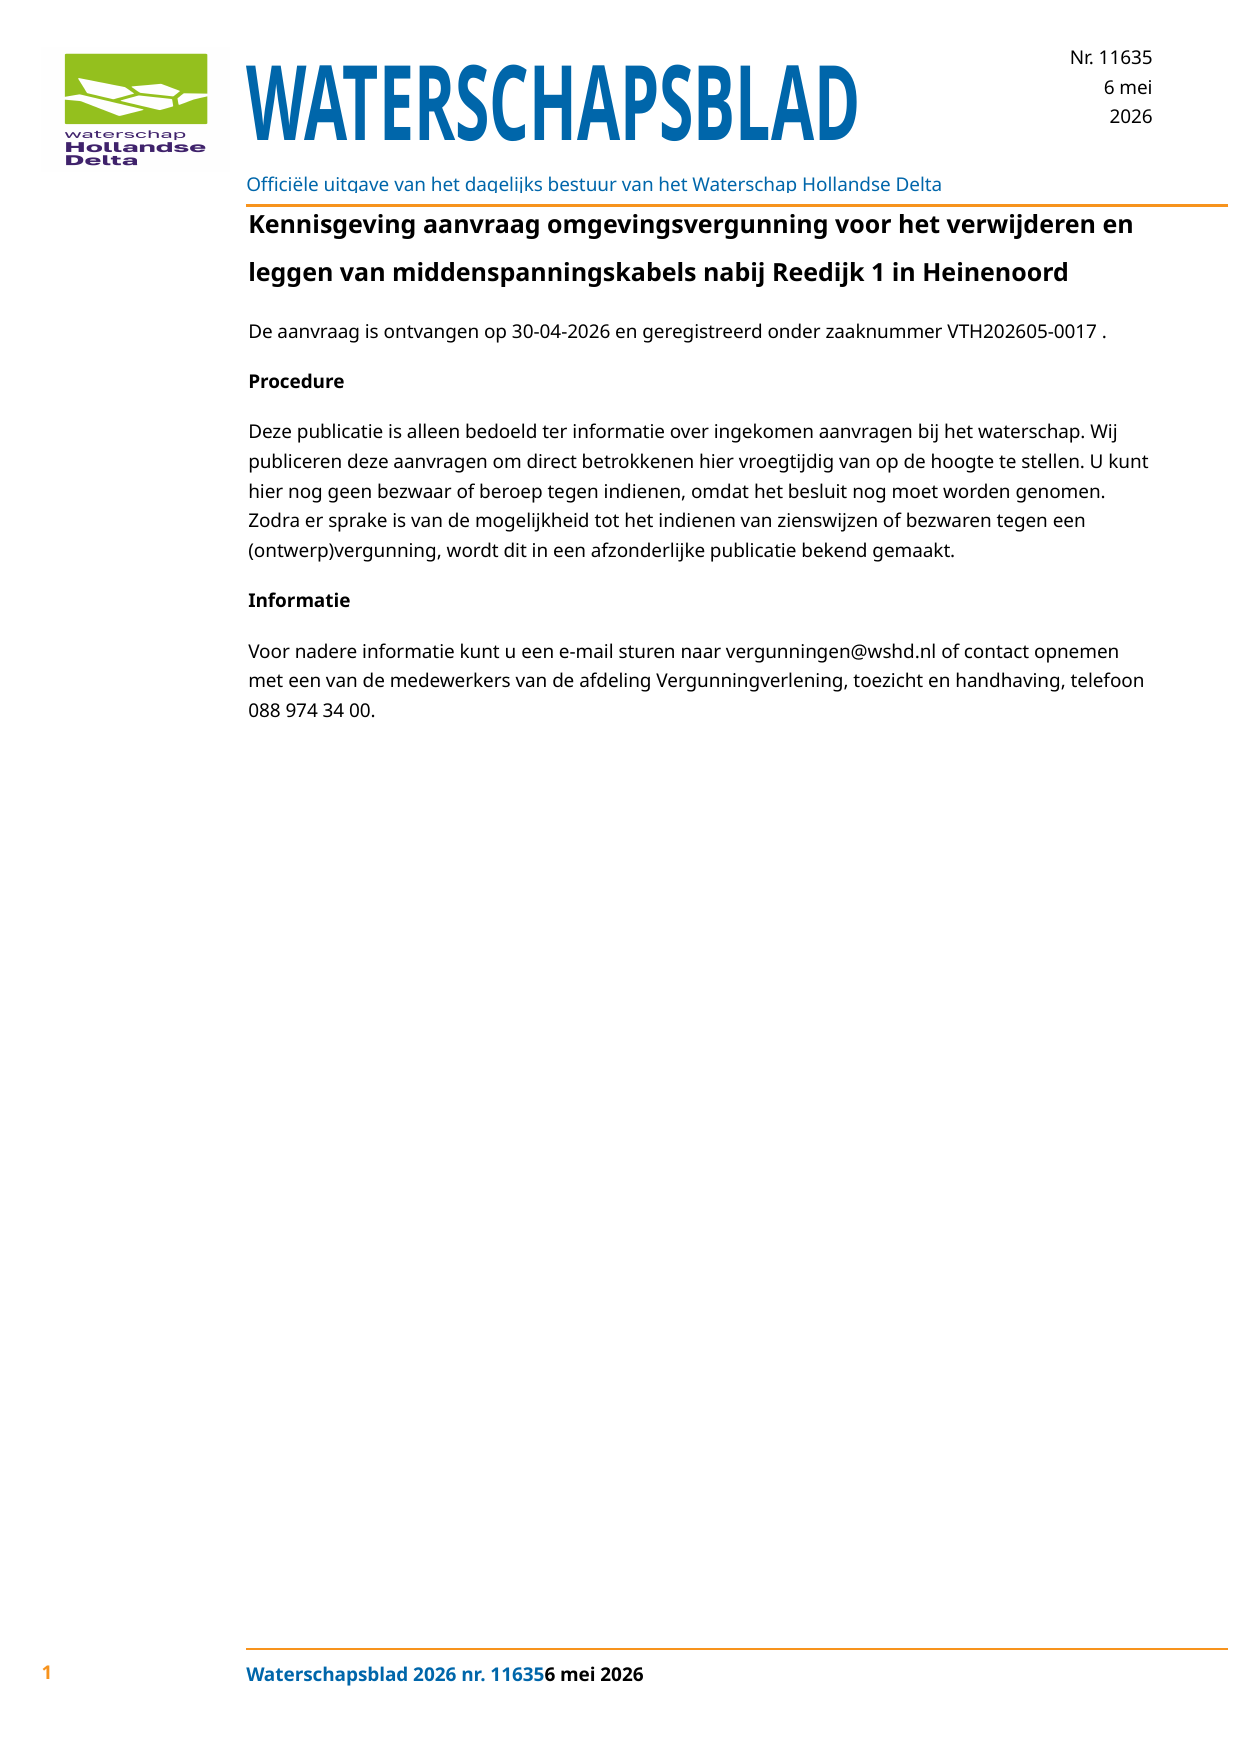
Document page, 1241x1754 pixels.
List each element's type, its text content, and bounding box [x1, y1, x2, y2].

text De aanvraag is ontvangen op 30-04-2026 en geregistreerd onder zaaknummer VTH202605-0017 . [248, 318, 1152, 344]
text Kennisgeving aanvraag omgevingsvergunning voor het verwijderen en leggen van middenspanningskabels nabij Reedijk 1 in Heinenoord [248, 207, 1152, 288]
text Voor nadere informatie kunt u een e-mail sturen naar vergunningen@wshd.nl of contact opnemen met een van de medewerkers van de afdeling Vergunningverlening, toezicht en handhaving, telefoon 088 974 34 00. [248, 638, 1152, 723]
text Procedure [248, 368, 1152, 394]
picture [41, 47, 231, 172]
text Deze publicatie is alleen bedoeld ter informatie over ingekomen aanvragen bij het waterschap. Wij publiceren deze aanvragen om direct betrokkenen hier vroegtijdig van op de hoogte te stellen. U kunt hier nog geen bezwaar of beroep tegen indienen, omdat het besluit nog moet worden genomen. Zodra er sprake is van de mogelijkheid tot het indienen van zienswijzen of bezwaren tegen een (ontwerp)vergunning, wordt dit in een afzonderlijke publicatie bekend gemaakt. [248, 419, 1152, 563]
text Informatie [248, 587, 1152, 613]
